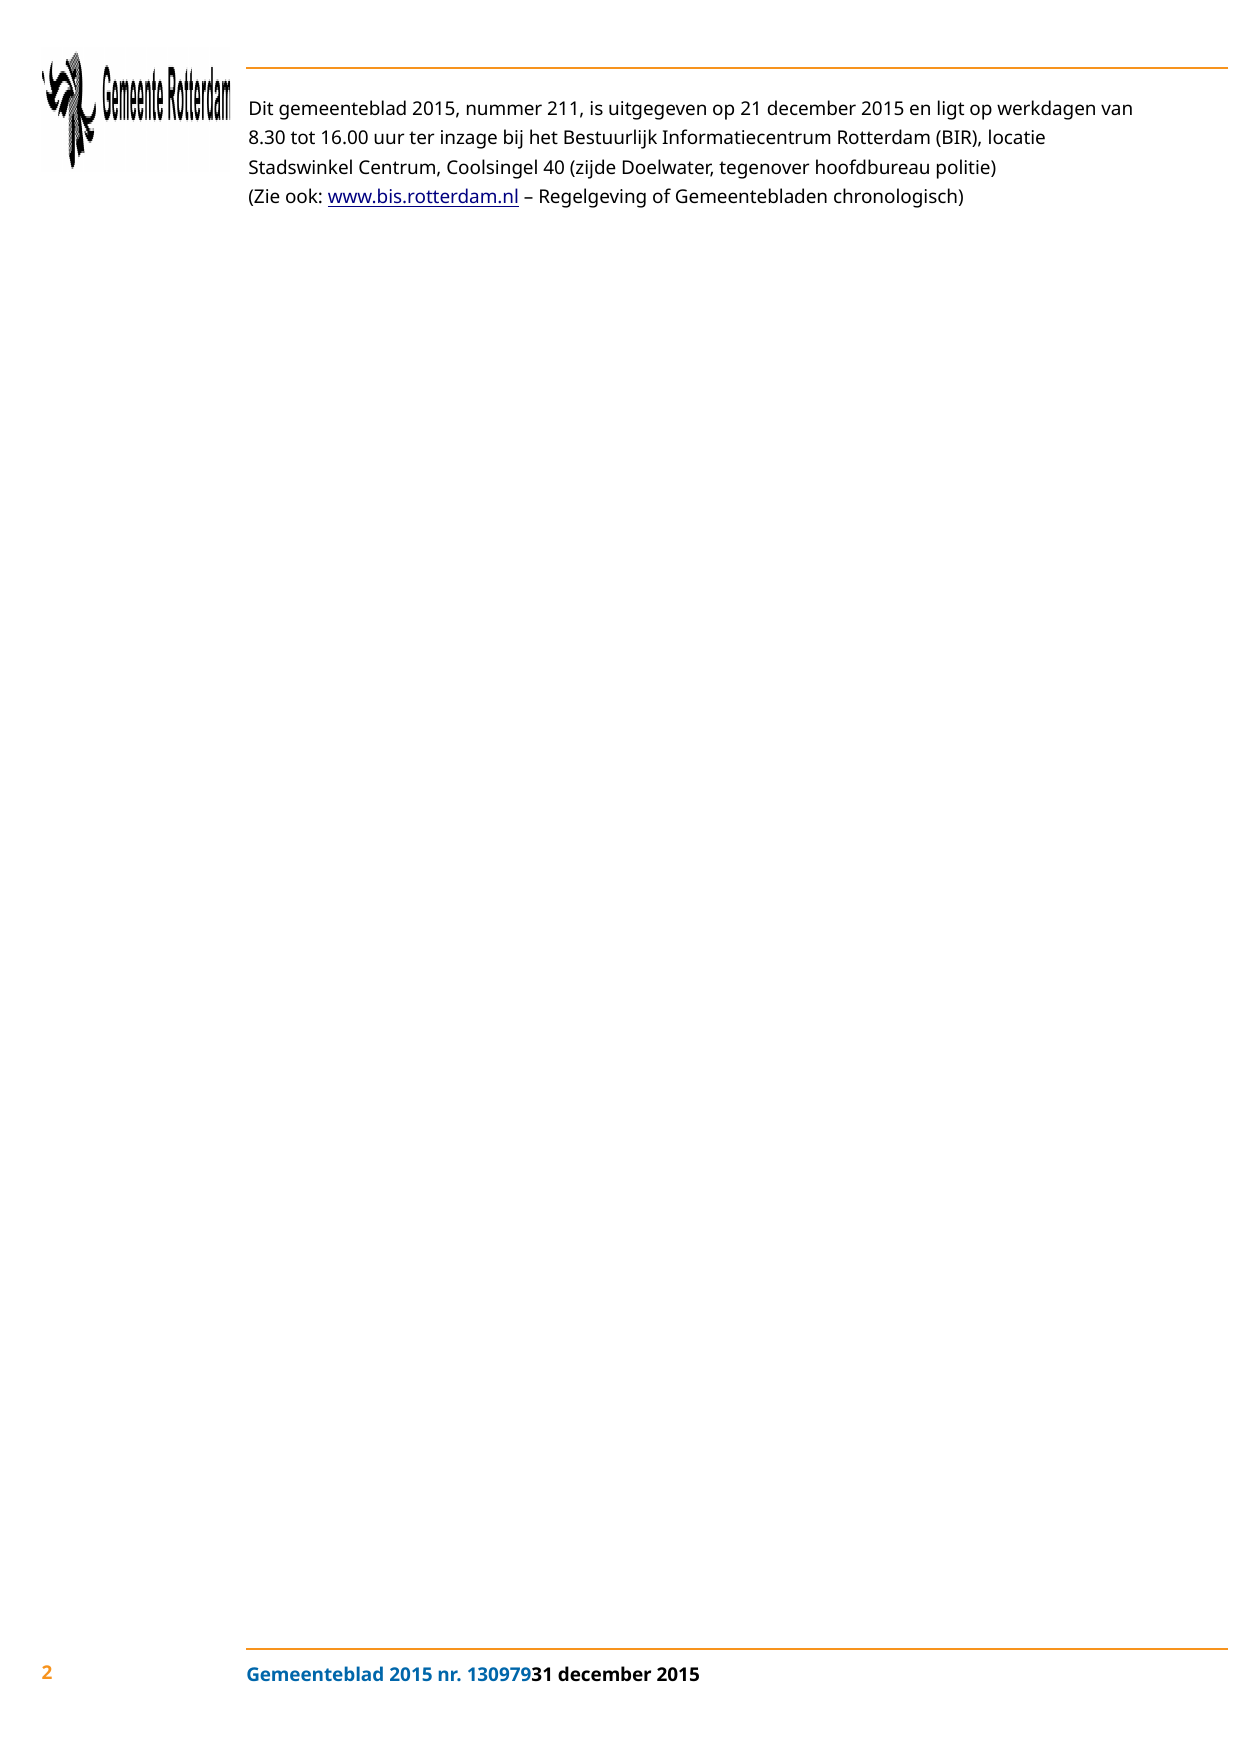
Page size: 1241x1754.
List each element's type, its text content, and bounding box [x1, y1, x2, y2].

picture [41, 47, 231, 172]
text Dit gemeenteblad 2015, nummer 211, is uitgegeven op 21 december 2015 en ligt op werkdagen van 8.30 tot 16.00 uur ter inzage bij het Bestuurlijk Informatiecentrum Rotterdam (BIR), locatie Stadswinkel Centrum, Coolsingel 40 (zijde Doelwater, tegenover hoofdbureau politie) [248, 95, 1152, 180]
text (Zie ook: www.bis.rotterdam.nl – Regelgeving of Gemeentebladen chronologisch) [248, 184, 1152, 209]
